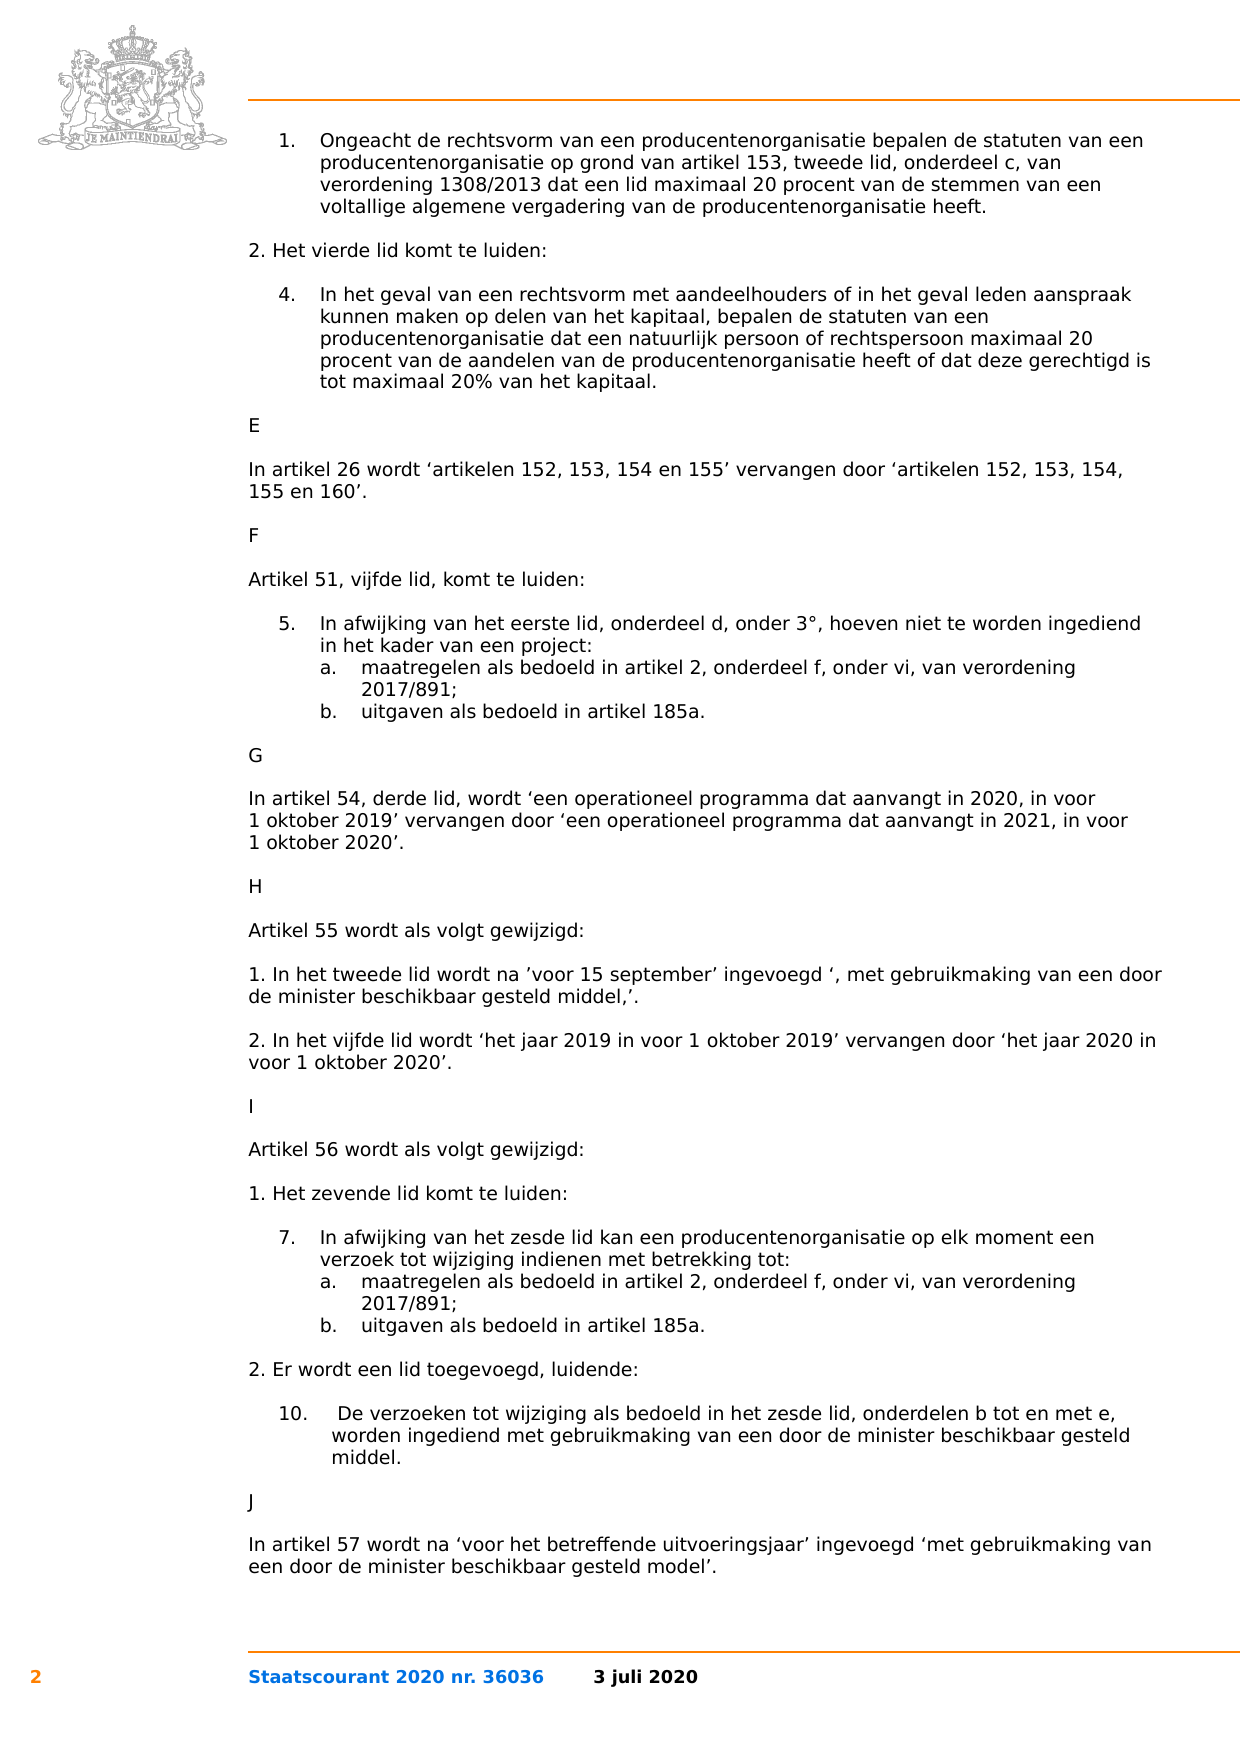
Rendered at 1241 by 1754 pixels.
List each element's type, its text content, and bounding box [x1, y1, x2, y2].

text 10. De verzoeken tot wijziging als bedoeld in het zesde lid, onderdelen b tot en met e, worden ingediend met gebruikmaking van een door de minister beschikbaar gesteld middel. [278, 1403, 1163, 1469]
text In artikel 26 wordt ‘artikelen 152, 153, 154 en 155’ vervangen door ‘artikelen 152, 153, 154, 155 en 160’. [248, 459, 1163, 503]
text H [248, 876, 1163, 898]
text 1. Ongeacht de rechtsvorm van een producentenorganisatie bepalen de statuten van een producentenorganisatie op grond van artikel 153, tweede lid, onderdeel c, van verordening 1308/2013 dat een lid maximaal 20 procent van de stemmen van een voltallige algemene vergadering van de producentenorganisatie heeft. [278, 130, 1163, 218]
text In artikel 54, derde lid, wordt ‘een operationeel programma dat aanvangt in 2020, in voor 1 oktober 2019’ vervangen door ‘een operationeel programma dat aanvangt in 2021, in voor 1 oktober 2020’. [248, 788, 1163, 854]
picture [38, 25, 227, 150]
text E [248, 415, 1163, 437]
text I [248, 1096, 1163, 1117]
text Artikel 56 wordt als volgt gewijzigd: [248, 1139, 1163, 1161]
text F [248, 525, 1163, 547]
text 1. In het tweede lid wordt na ’voor 15 september’ ingevoegd ‘, met gebruikmaking van een door de minister beschikbaar gesteld middel,’. [248, 964, 1163, 1008]
text a. maatregelen als bedoeld in artikel 2, onderdeel f, onder vi, van verordening 2017/891; [319, 657, 1163, 701]
text In artikel 57 wordt na ‘voor het betreffende uitvoeringsjaar’ ingevoegd ‘met gebruikmaking van een door de minister beschikbaar gesteld model’. [248, 1534, 1163, 1578]
text 1. Het zevende lid komt te luiden: [248, 1183, 1163, 1205]
text Artikel 55 wordt als volgt gewijzigd: [248, 920, 1163, 942]
text 4. In het geval van een rechtsvorm met aandeelhouders of in het geval leden aanspraak kunnen maken op delen van het kapitaal, bepalen de statuten van een producentenorganisatie dat een natuurlijk persoon of rechtspersoon maximaal 20 procent van de aandelen van de producentenorganisatie heeft of dat deze gerechtigd is tot maximaal 20% van het kapitaal. [278, 283, 1163, 393]
text 2. Het vierde lid komt te luiden: [248, 240, 1163, 262]
text b. uitgaven als bedoeld in artikel 185a. [319, 1315, 1163, 1337]
text G [248, 744, 1163, 766]
text a. maatregelen als bedoeld in artikel 2, onderdeel f, onder vi, van verordening 2017/891; [319, 1271, 1163, 1315]
text 7. In afwijking van het zesde lid kan een producentenorganisatie op elk moment een verzoek tot wijziging indienen met betrekking tot: [278, 1227, 1163, 1271]
text Artikel 51, vijfde lid, komt te luiden: [248, 569, 1163, 591]
text 2. Er wordt een lid toegevoegd, luidende: [248, 1359, 1163, 1381]
text b. uitgaven als bedoeld in artikel 185a. [319, 701, 1163, 723]
text 2. In het vijfde lid wordt ‘het jaar 2019 in voor 1 oktober 2019’ vervangen door ‘het jaar 2020 in voor 1 oktober 2020’. [248, 1030, 1163, 1074]
text 5. In afwijking van het eerste lid, onderdeel d, onder 3°, hoeven niet te worden ingediend in het kader van een project: [278, 613, 1163, 657]
text J [248, 1491, 1163, 1512]
